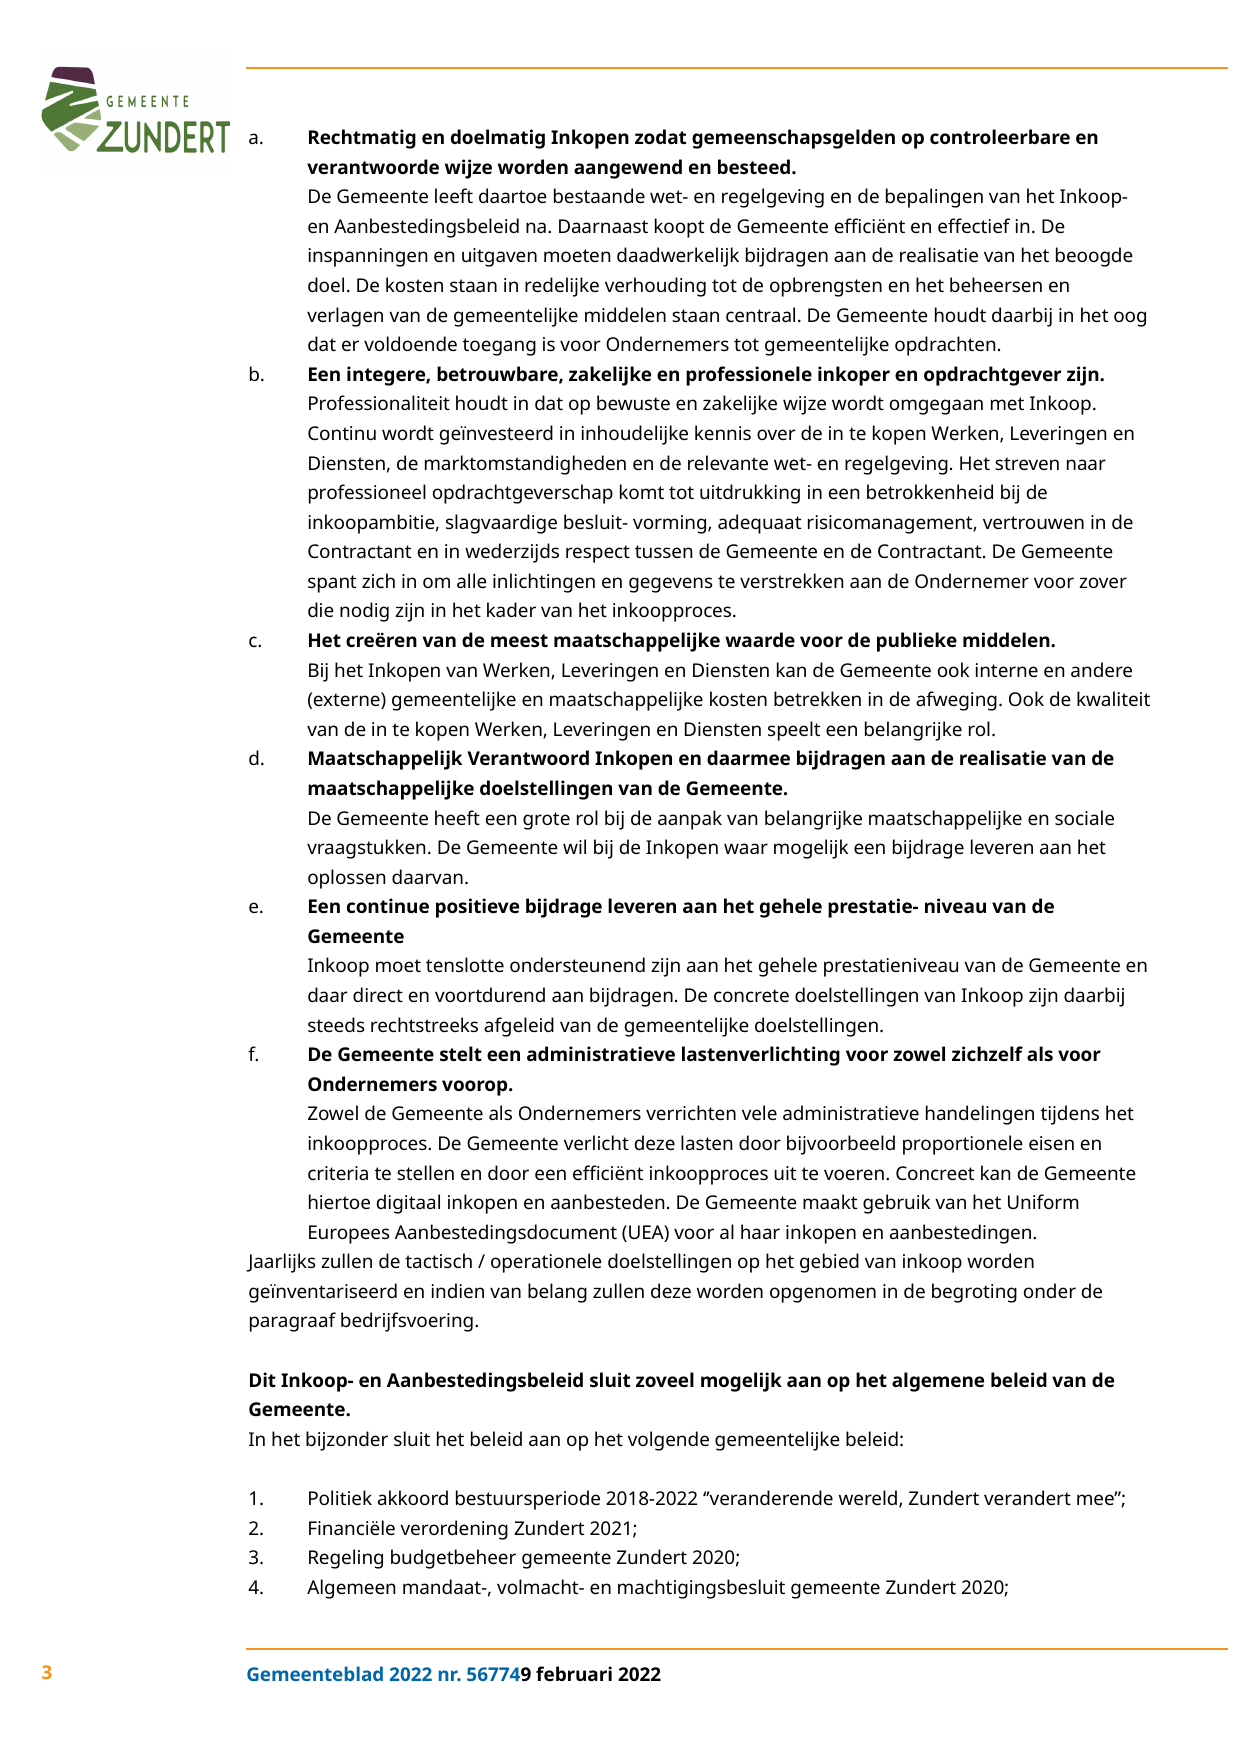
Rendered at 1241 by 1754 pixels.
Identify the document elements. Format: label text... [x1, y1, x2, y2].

text Jaarlijks zullen de tactisch / operationele doelstellingen op het gebied van inkoop worden geïnventariseerd en indien van belang zullen deze worden opgenomen in de begroting onder de paragraaf bedrijfsvoering. [248, 1248, 1152, 1333]
list Regeling budgetbeheer gemeente Zundert 2020; [248, 1544, 1152, 1570]
text Dit Inkoop- en Aanbestedingsbeleid sluit zoveel mogelijk aan op het algemene beleid van de Gemeente. [248, 1367, 1152, 1422]
picture [41, 47, 231, 172]
list De Gemeente stelt een administratieve lastenverlichting voor zowel zichzelf als voor Ondernemers voorop. [248, 1041, 1152, 1097]
list Financiële verordening Zundert 2021; [248, 1515, 1152, 1541]
list De Gemeente leeft daartoe bestaande wet- en regelgeving en de bepalingen van het Inkoop- en Aanbestedingsbeleid na. Daarnaast koopt de Gemeente efficiënt en effectief in. De inspanningen en uitgaven moeten daadwerkelijk bijdragen aan de realisatie van het beoogde doel. De kosten staan in redelijke verhouding tot de opbrengsten en het beheersen en verlagen van de gemeentelijke middelen staan centraal. De Gemeente houdt daarbij in het oog dat er voldoende toegang is voor Ondernemers tot gemeentelijke opdrachten. [248, 183, 1152, 357]
list Een continue positieve bijdrage leveren aan het gehele prestatie- niveau van de Gemeente [248, 893, 1152, 949]
list Algemeen mandaat-, volmacht- en machtigingsbesluit gemeente Zundert 2020; [248, 1574, 1152, 1600]
list Bij het Inkopen van Werken, Leveringen en Diensten kan de Gemeente ook interne en andere (externe) gemeentelijke en maatschappelijke kosten betrekken in de afweging. Ook de kwaliteit van de in te kopen Werken, Leveringen en Diensten speelt een belangrijke rol. [248, 657, 1152, 742]
list Rechtmatig en doelmatig Inkopen zodat gemeenschapsgelden op controleerbare en verantwoorde wijze worden aangewend en besteed. [248, 124, 1152, 180]
list Maatschappelijk Verantwoord Inkopen en daarmee bijdragen aan de realisatie van de maatschappelijke doelstellingen van de Gemeente. [248, 746, 1152, 801]
list Politiek akkoord bestuursperiode 2018-2022 ‘’veranderende wereld, Zundert verandert mee”; [248, 1485, 1152, 1511]
list De Gemeente heeft een grote rol bij de aanpak van belangrijke maatschappelijke en sociale vraagstukken. De Gemeente wil bij de Inkopen waar mogelijk een bijdrage leveren aan het oplossen daarvan. [248, 805, 1152, 890]
list Zowel de Gemeente als Ondernemers verrichten vele administratieve handelingen tijdens het inkoopproces. De Gemeente verlicht deze lasten door bijvoorbeeld proportionele eisen en criteria te stellen en door een efficiënt inkoopproces uit te voeren. Concreet kan de Gemeente hiertoe digitaal inkopen en aanbesteden. De Gemeente maakt gebruik van het Uniform Europees Aanbestedingsdocument (UEA) voor al haar inkopen en aanbestedingen. [248, 1101, 1152, 1245]
list Professionaliteit houdt in dat op bewuste en zakelijke wijze wordt omgegaan met Inkoop. Continu wordt geïnvesteerd in inhoudelijke kennis over de in te kopen Werken, Leveringen en Diensten, de marktomstandigheden en de relevante wet- en regelgeving. Het streven naar professioneel opdrachtgeverschap komt tot uitdrukking in een betrokkenheid bij de inkoopambitie, slagvaardige besluit- vorming, adequaat risicomanagement, vertrouwen in de Contractant en in wederzijds respect tussen de Gemeente en de Contractant. De Gemeente spant zich in om alle inlichtingen en gegevens te verstrekken aan de Ondernemer voor zover die nodig zijn in het kader van het inkoopproces. [248, 391, 1152, 623]
list Een integere, betrouwbare, zakelijke en professionele inkoper en opdrachtgever zijn. [248, 361, 1152, 387]
text In het bijzonder sluit het beleid aan op het volgende gemeentelijke beleid: [248, 1426, 1152, 1452]
list Inkoop moet tenslotte ondersteunend zijn aan het gehele prestatieniveau van de Gemeente en daar direct en voortdurend aan bijdragen. De concrete doelstellingen van Inkoop zijn daarbij steeds rechtstreeks afgeleid van de gemeentelijke doelstellingen. [248, 953, 1152, 1038]
list Het creëren van de meest maatschappelijke waarde voor de publieke middelen. [248, 627, 1152, 653]
